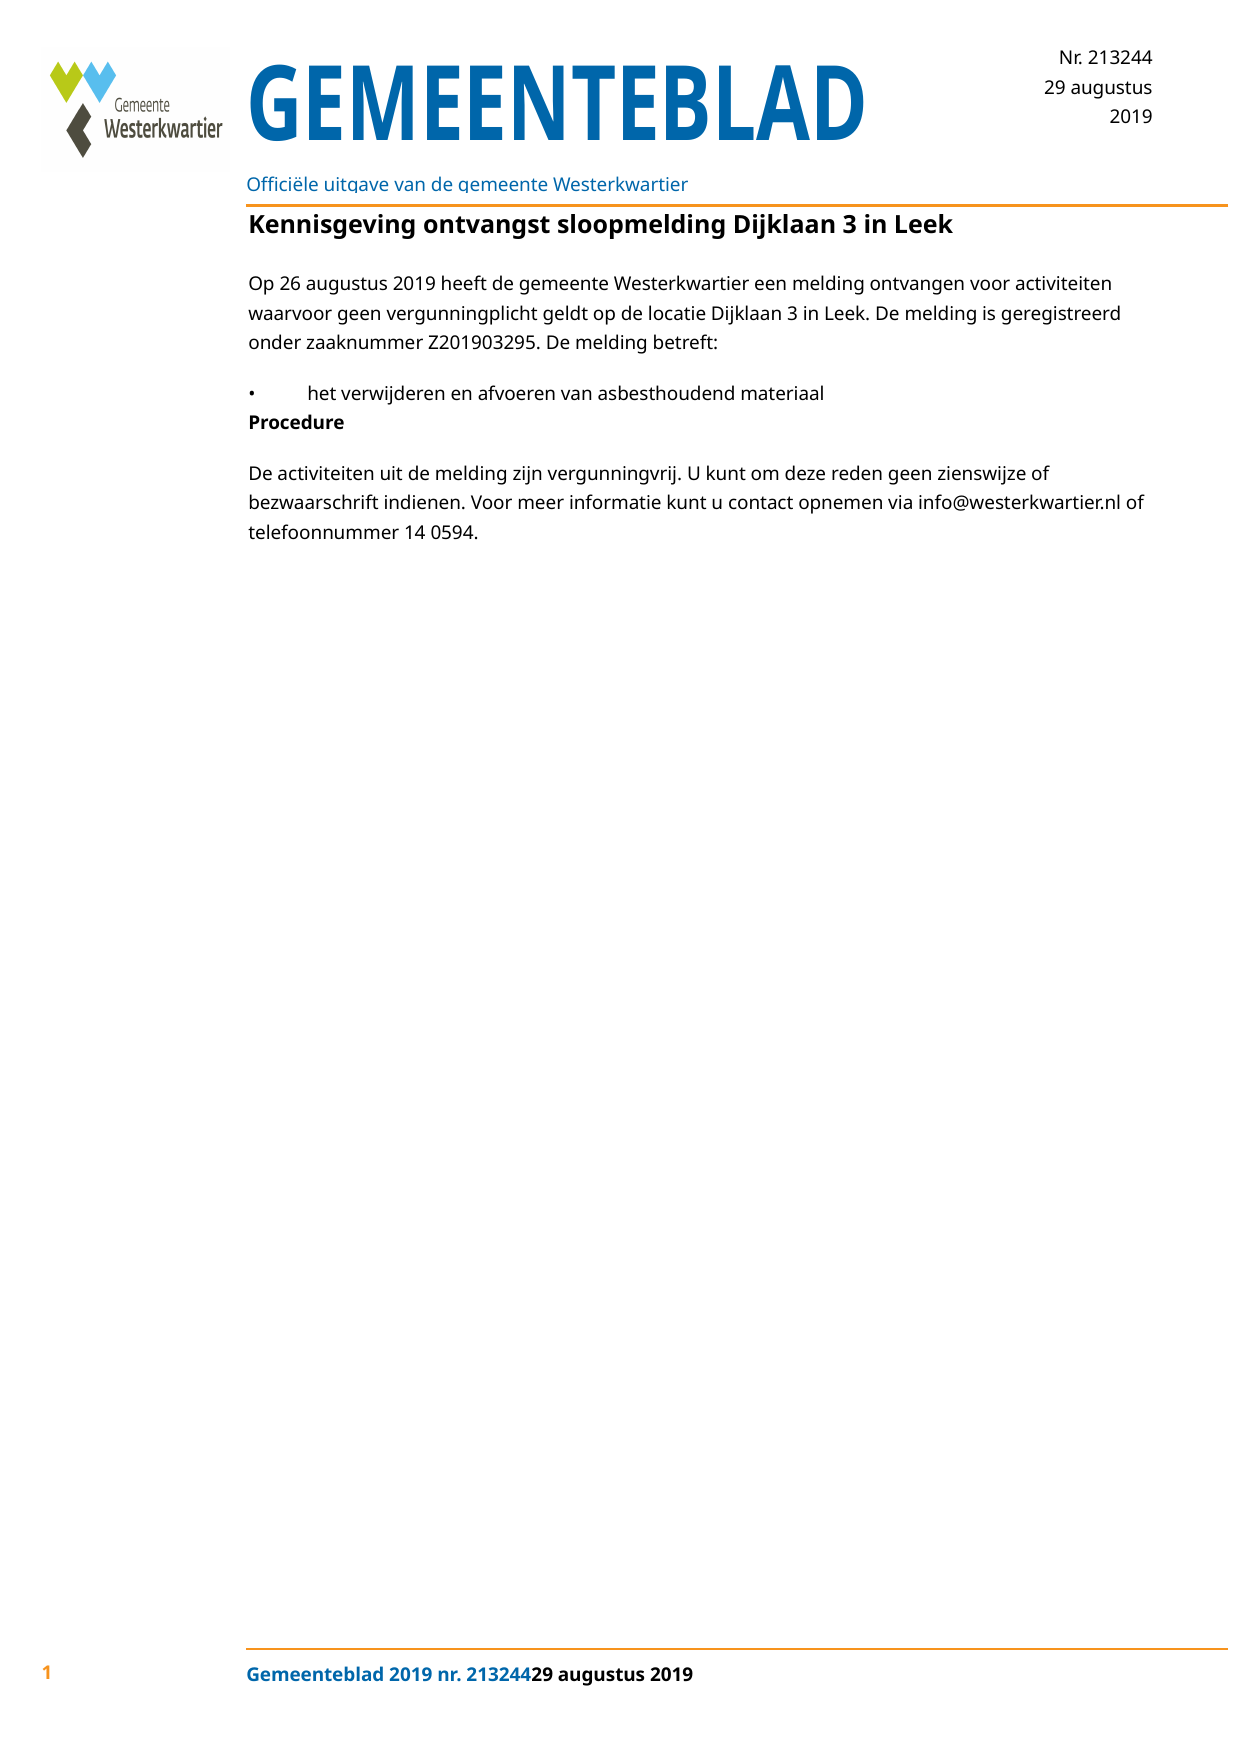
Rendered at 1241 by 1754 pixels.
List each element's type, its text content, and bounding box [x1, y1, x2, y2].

text Kennisgeving ontvangst sloopmelding Dijklaan 3 in Leek [248, 207, 1152, 241]
text Op 26 augustus 2019 heeft de gemeente Westerkwartier een melding ontvangen voor activiteiten waarvoor geen vergunningplicht geldt op de locatie Dijklaan 3 in Leek. De melding is geregistreerd onder zaaknummer Z201903295. De melding betreft: [248, 270, 1152, 355]
list het verwijderen en afvoeren van asbesthoudend materiaal [248, 380, 1152, 406]
text De activiteiten uit de melding zijn vergunningvrij. U kunt om deze reden geen zienswijze of bezwaarschrift indienen. Voor meer informatie kunt u contact opnemen via info@westerkwartier.nl of telefoonnummer 14 0594. [248, 460, 1152, 545]
text Procedure [248, 409, 1152, 435]
picture [41, 47, 231, 172]
